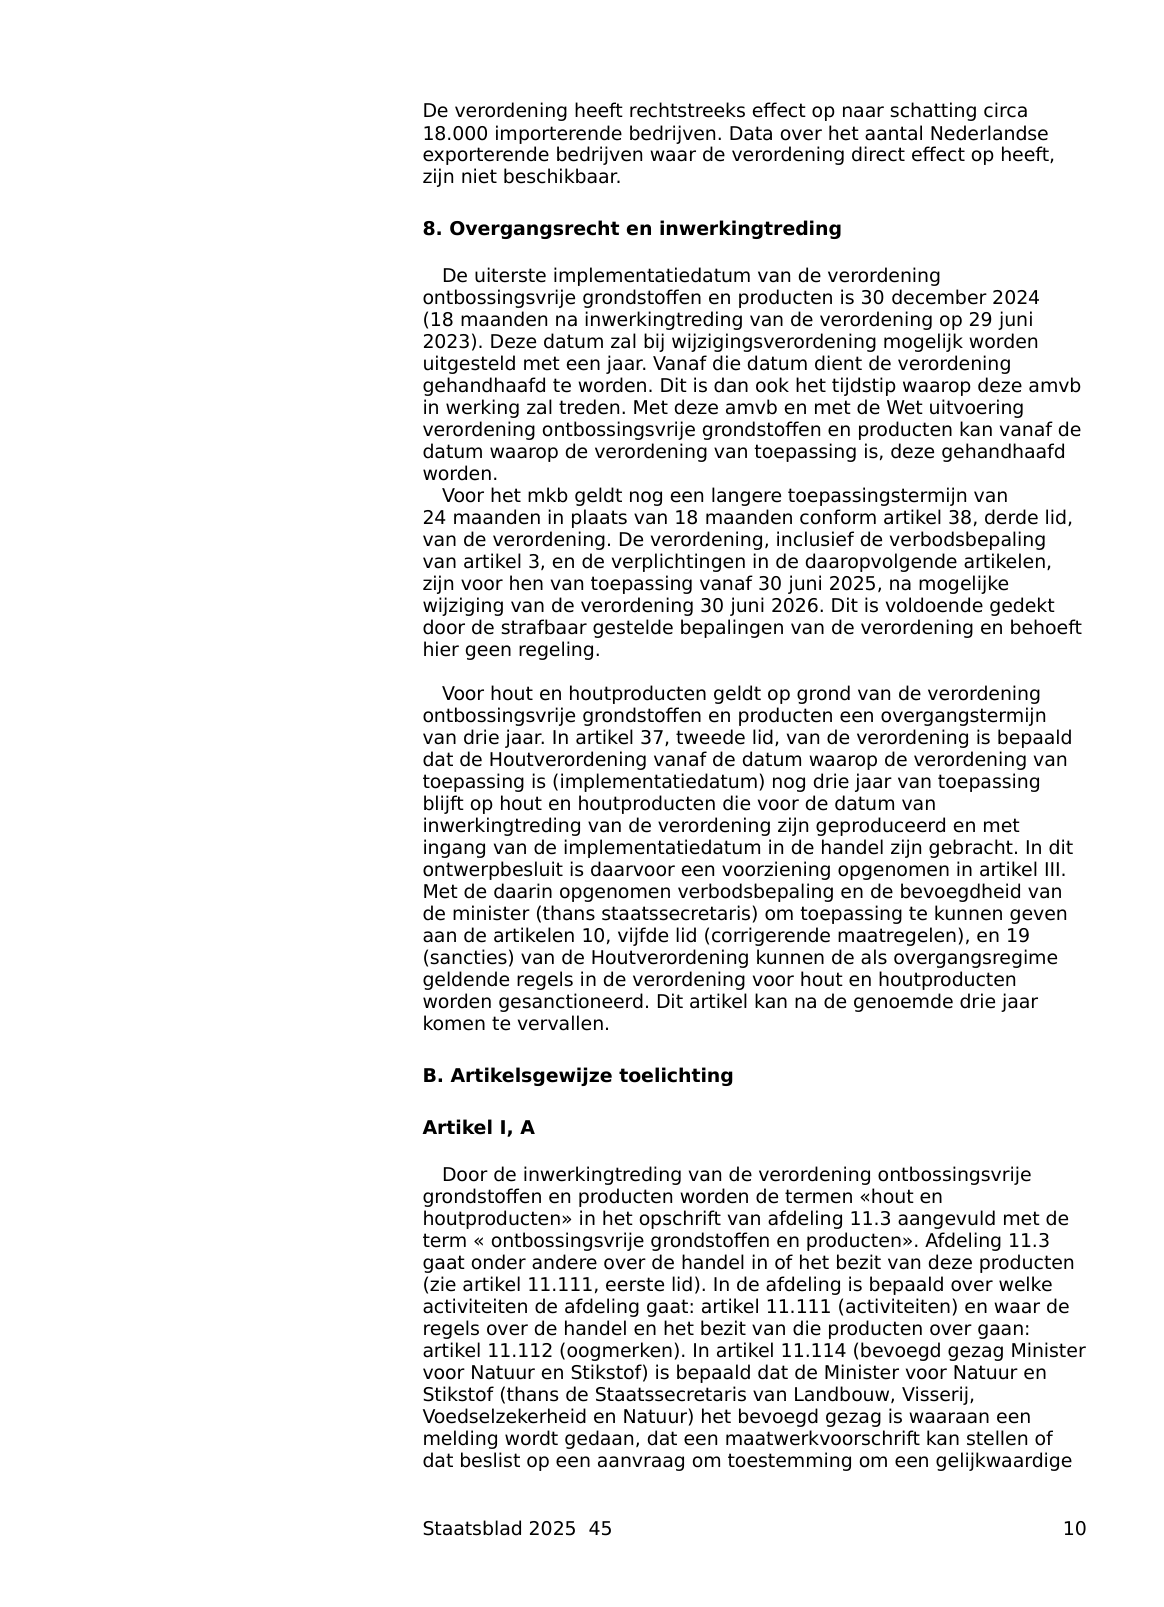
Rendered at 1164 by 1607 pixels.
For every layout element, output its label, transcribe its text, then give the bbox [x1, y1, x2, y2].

subtitle B. Artikelsgewijze toelichting [422, 1065, 1087, 1087]
text De uiterste implementatiedatum van de verordening ontbossingsvrije grondstoffen en producten is 30 december 2024 (18 maanden na inwerkingtreding van de verordening op 29 juni 2023). Deze datum zal bij wijzigingsverordening mogelijk worden uitgesteld met een jaar. Vanaf die datum dient de verordening gehandhaafd te worden. Dit is dan ook het tijdstip waarop deze amvb in werking zal treden. Met deze amvb en met de Wet uitvoering verordening ontbossingsvrije grondstoffen en producten kan vanaf de datum waarop de verordening van toepassing is, deze gehandhaafd worden. [422, 265, 1087, 485]
subtitle 8. Overgangsrecht en inwerkingtreding [422, 218, 1087, 240]
text De verordening heeft rechtstreeks effect op naar schatting circa 18.000 importerende bedrijven. Data over het aantal Nederlandse exporterende bedrijven waar de verordening direct effect op heeft, zijn niet beschikbaar. [422, 100, 1087, 188]
text Voor het mkb geldt nog een langere toepassingstermijn van 24 maanden in plaats van 18 maanden conform artikel 38, derde lid, van de verordening. De verordening, inclusief de verbodsbepaling van artikel 3, en de verplichtingen in de daaropvolgende artikelen, zijn voor hen van toepassing vanaf 30 juni 2025, na mogelijke wijziging van de verordening 30 juni 2026. Dit is voldoende gedekt door de strafbaar gestelde bepalingen van de verordening en behoeft hier geen regeling. [422, 485, 1087, 661]
text Door de inwerkingtreding van de verordening ontbossingsvrije grondstoffen en producten worden de termen «hout en houtproducten» in het opschrift van afdeling 11.3 aangevuld met de term « ontbossingsvrije grondstoffen en producten». Afdeling 11.3 gaat onder andere over de handel in of het bezit van deze producten (zie artikel 11.111, eerste lid). In de afdeling is bepaald over welke activiteiten de afdeling gaat: artikel 11.111 (activiteiten) en waar de regels over de handel en het bezit van die producten over gaan: artikel 11.112 (oogmerken). In artikel 11.114 (bevoegd gezag Minister voor Natuur en Stikstof) is bepaald dat de Minister voor Natuur en Stikstof (thans de Staatssecretaris van Landbouw, Visserij, Voedselzekerheid en Natuur) het bevoegd gezag is waaraan een melding wordt gedaan, dat een maatwerkvoorschrift kan stellen of dat beslist op een aanvraag om toestemming om een gelijkwaardige [422, 1164, 1087, 1471]
text Voor hout en houtproducten geldt op grond van de verordening ontbossingsvrije grondstoffen en producten een overgangstermijn van drie jaar. In artikel 37, tweede lid, van de verordening is bepaald dat de Houtverordening vanaf de datum waarop de verordening van toepassing is (implementatiedatum) nog drie jaar van toepassing blijft op hout en houtproducten die voor de datum van inwerkingtreding van de verordening zijn geproduceerd en met ingang van de implementatiedatum in de handel zijn gebracht. In dit ontwerpbesluit is daarvoor een voorziening opgenomen in artikel III. Met de daarin opgenomen verbodsbepaling en de bevoegdheid van de minister (thans staatssecretaris) om toepassing te kunnen geven aan de artikelen 10, vijfde lid (corrigerende maatregelen), en 19 (sancties) van de Houtverordening kunnen de als overgangsregime geldende regels in de verordening voor hout en houtproducten worden gesanctioneerd. Dit artikel kan na de genoemde drie jaar komen te vervallen. [422, 683, 1087, 1035]
subtitle Artikel I, A [422, 1117, 1087, 1139]
